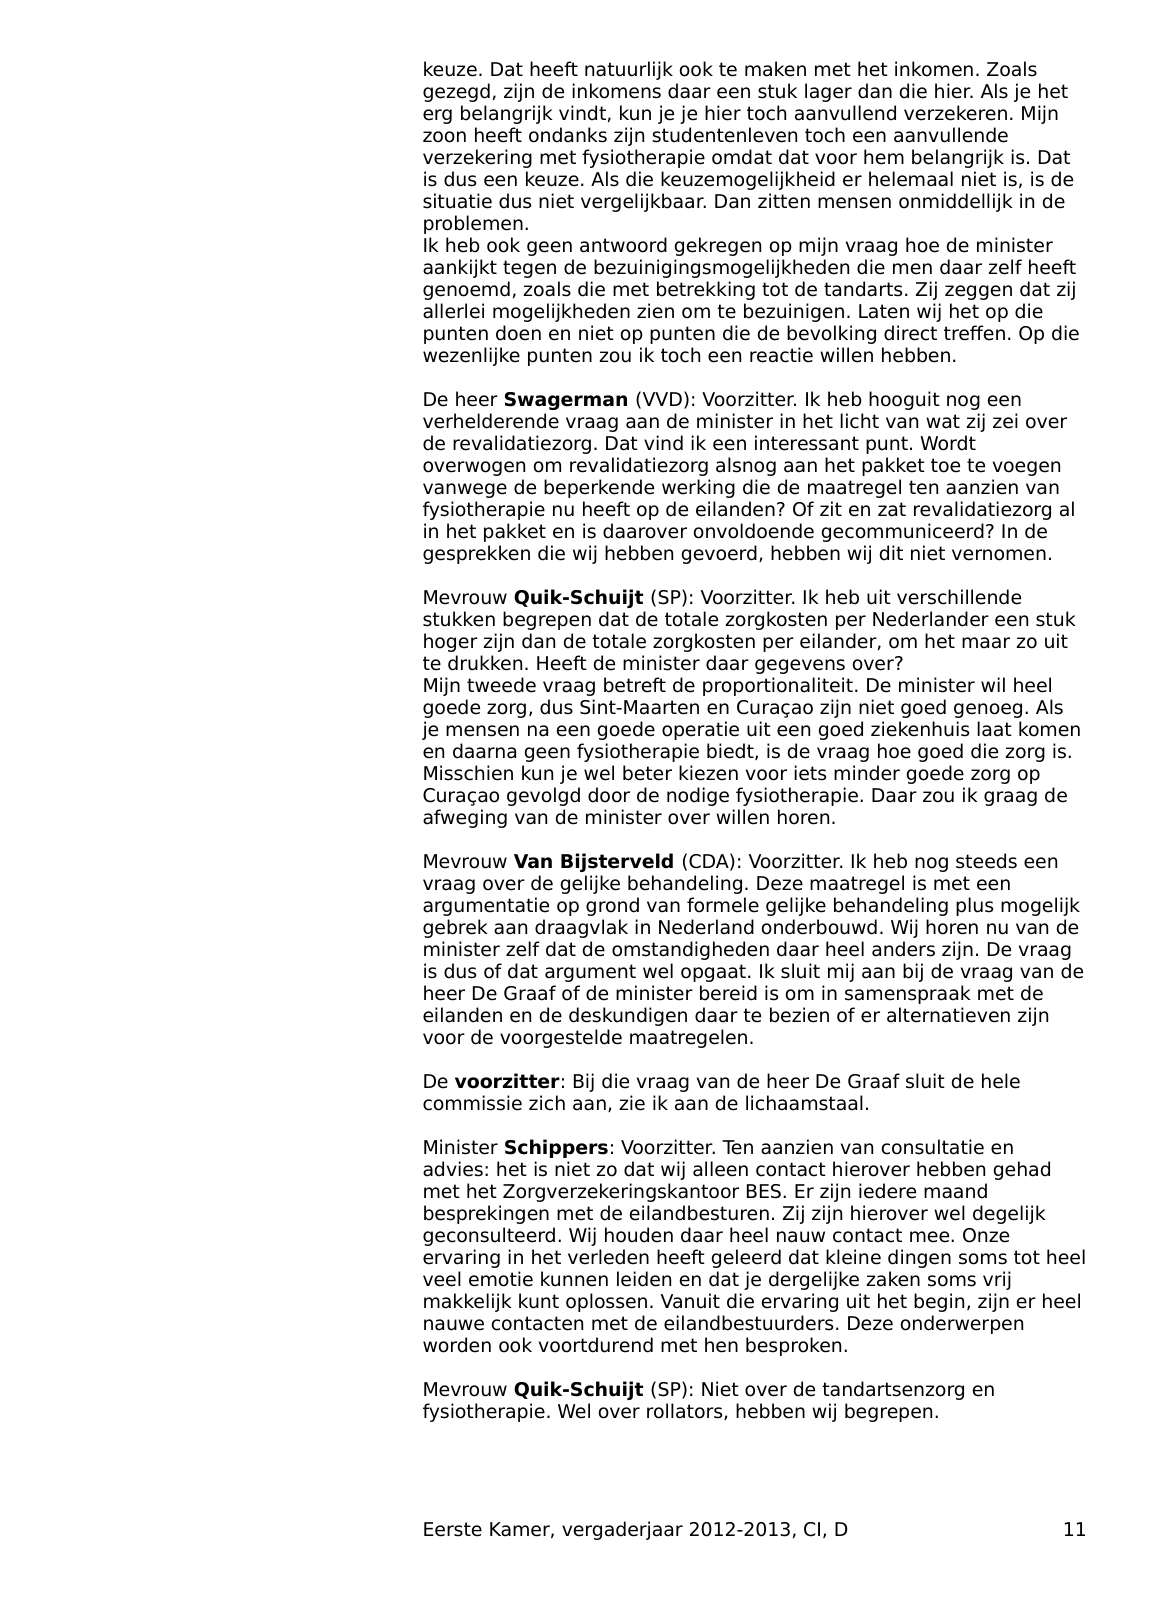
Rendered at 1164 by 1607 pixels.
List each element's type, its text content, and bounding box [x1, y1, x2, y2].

text keuze. Dat heeft natuurlijk ook te maken met het inkomen. Zoals gezegd, zijn de inkomens daar een stuk lager dan die hier. Als je het erg belangrijk vindt, kun je je hier toch aanvullend verzekeren. Mijn zoon heeft ondanks zijn studentenleven toch een aanvullende verzekering met fysiotherapie omdat dat voor hem belangrijk is. Dat is dus een keuze. Als die keuzemogelijkheid er helemaal niet is, is de situatie dus niet vergelijkbaar. Dan zitten mensen onmiddellijk in de problemen. [422, 59, 1087, 235]
text De heer Swagerman (VVD): Voorzitter. Ik heb hooguit nog een verhelderende vraag aan de minister in het licht van wat zij zei over de revalidatiezorg. Dat vind ik een interessant punt. Wordt overwogen om revalidatiezorg alsnog aan het pakket toe te voegen vanwege de beperkende werking die de maatregel ten aanzien van fysiotherapie nu heeft op de eilanden? Of zit en zat revalidatiezorg al in het pakket en is daarover onvoldoende gecommuniceerd? In de gesprekken die wij hebben gevoerd, hebben wij dit niet vernomen. [422, 389, 1087, 565]
text De voorzitter: Bij die vraag van de heer De Graaf sluit de hele commissie zich aan, zie ik aan de lichaamstaal. [422, 1071, 1087, 1115]
text Mevrouw Quik-Schuijt (SP): Voorzitter. Ik heb uit verschillende stukken begrepen dat de totale zorgkosten per Nederlander een stuk hoger zijn dan de totale zorgkosten per eilander, om het maar zo uit te drukken. Heeft de minister daar gegevens over? [422, 587, 1087, 675]
text Mevrouw Van Bijsterveld (CDA): Voorzitter. Ik heb nog steeds een vraag over de gelijke behandeling. Deze maatregel is met een argumentatie op grond van formele gelijke behandeling plus mogelijk gebrek aan draagvlak in Nederland onderbouwd. Wij horen nu van de minister zelf dat de omstandigheden daar heel anders zijn. De vraag is dus of dat argument wel opgaat. Ik sluit mij aan bij de vraag van de heer De Graaf of de minister bereid is om in samenspraak met de eilanden en de deskundigen daar te bezien of er alternatieven zijn voor de voorgestelde maatregelen. [422, 851, 1087, 1049]
text Mijn tweede vraag betreft de proportionaliteit. De minister wil heel goede zorg, dus Sint-Maarten en Curaçao zijn niet goed genoeg. Als je mensen na een goede operatie uit een goed ziekenhuis laat komen en daarna geen fysiotherapie biedt, is de vraag hoe goed die zorg is. Misschien kun je wel beter kiezen voor iets minder goede zorg op Curaçao gevolgd door de nodige fysiotherapie. Daar zou ik graag de afweging van de minister over willen horen. [422, 675, 1087, 829]
text Minister Schippers: Voorzitter. Ten aanzien van consultatie en advies: het is niet zo dat wij alleen contact hierover hebben gehad met het Zorgverzekeringskantoor BES. Er zijn iedere maand besprekingen met de eilandbesturen. Zij zijn hierover wel degelijk geconsulteerd. Wij houden daar heel nauw contact mee. Onze ervaring in het verleden heeft geleerd dat kleine dingen soms tot heel veel emotie kunnen leiden en dat je dergelijke zaken soms vrij makkelijk kunt oplossen. Vanuit die ervaring uit het begin, zijn er heel nauwe contacten met de eilandbestuurders. Deze onderwerpen worden ook voortdurend met hen besproken. [422, 1137, 1087, 1357]
text Ik heb ook geen antwoord gekregen op mijn vraag hoe de minister aankijkt tegen de bezuinigingsmogelijkheden die men daar zelf heeft genoemd, zoals die met betrekking tot de tandarts. Zij zeggen dat zij allerlei mogelijkheden zien om te bezuinigen. Laten wij het op die punten doen en niet op punten die de bevolking direct treffen. Op die wezenlijke punten zou ik toch een reactie willen hebben. [422, 235, 1087, 367]
text Mevrouw Quik-Schuijt (SP): Niet over de tandartsenzorg en fysiotherapie. Wel over rollators, hebben wij begrepen. [422, 1379, 1087, 1423]
